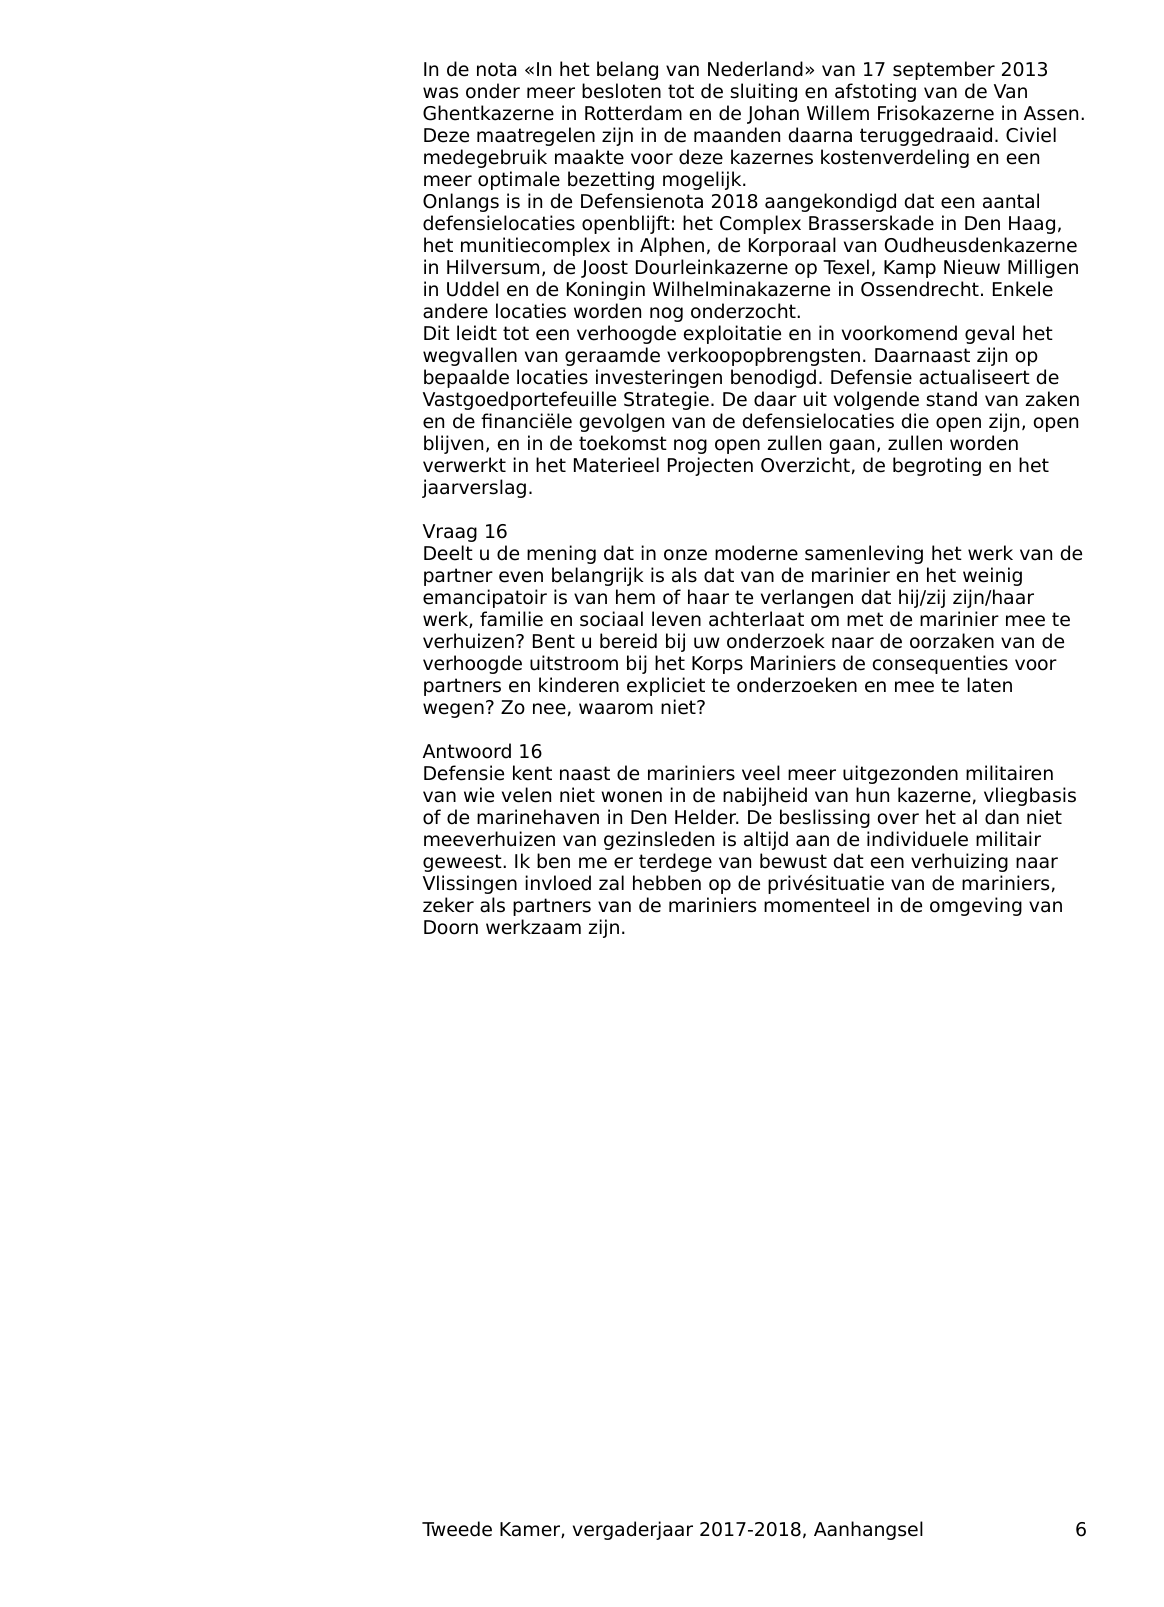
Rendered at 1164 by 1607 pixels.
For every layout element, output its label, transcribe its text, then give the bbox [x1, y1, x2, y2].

text Vraag 16 [422, 521, 1087, 543]
text Onlangs is in de Defensienota 2018 aangekondigd dat een aantal defensielocaties openblijft: het Complex Brasserskade in Den Haag, het munitiecomplex in Alphen, de Korporaal van Oudheusdenkazerne in Hilversum, de Joost Dourleinkazerne op Texel, Kamp Nieuw Milligen in Uddel en de Koningin Wilhelminakazerne in Ossendrecht. Enkele andere locaties worden nog onderzocht. [422, 191, 1087, 323]
text Defensie kent naast de mariniers veel meer uitgezonden militairen van wie velen niet wonen in de nabijheid van hun kazerne, vliegbasis of de marinehaven in Den Helder. De beslissing over het al dan niet meeverhuizen van gezinsleden is altijd aan de individuele militair geweest. Ik ben me er terdege van bewust dat een verhuizing naar Vlissingen invloed zal hebben op de privésituatie van de mariniers, zeker als partners van de mariniers momenteel in de omgeving van Doorn werkzaam zijn. [422, 763, 1087, 939]
text Antwoord 16 [422, 741, 1087, 763]
text In de nota «In het belang van Nederland» van 17 september 2013 was onder meer besloten tot de sluiting en afstoting van de Van Ghentkazerne in Rotterdam en de Johan Willem Frisokazerne in Assen. Deze maatregelen zijn in de maanden daarna teruggedraaid. Civiel medegebruik maakte voor deze kazernes kostenverdeling en een meer optimale bezetting mogelijk. [422, 59, 1087, 191]
text Deelt u de mening dat in onze moderne samenleving het werk van de partner even belangrijk is als dat van de marinier en het weinig emancipatoir is van hem of haar te verlangen dat hij/zij zijn/haar werk, familie en sociaal leven achterlaat om met de marinier mee te verhuizen? Bent u bereid bij uw onderzoek naar de oorzaken van de verhoogde uitstroom bij het Korps Mariniers de consequenties voor partners en kinderen expliciet te onderzoeken en mee te laten wegen? Zo nee, waarom niet? [422, 543, 1087, 719]
text Dit leidt tot een verhoogde exploitatie en in voorkomend geval het wegvallen van geraamde verkoopopbrengsten. Daarnaast zijn op bepaalde locaties investeringen benodigd. Defensie actualiseert de Vastgoedportefeuille Strategie. De daar uit volgende stand van zaken en de financiële gevolgen van de defensielocaties die open zijn, open blijven, en in de toekomst nog open zullen gaan, zullen worden verwerkt in het Materieel Projecten Overzicht, de begroting en het jaarverslag. [422, 323, 1087, 499]
